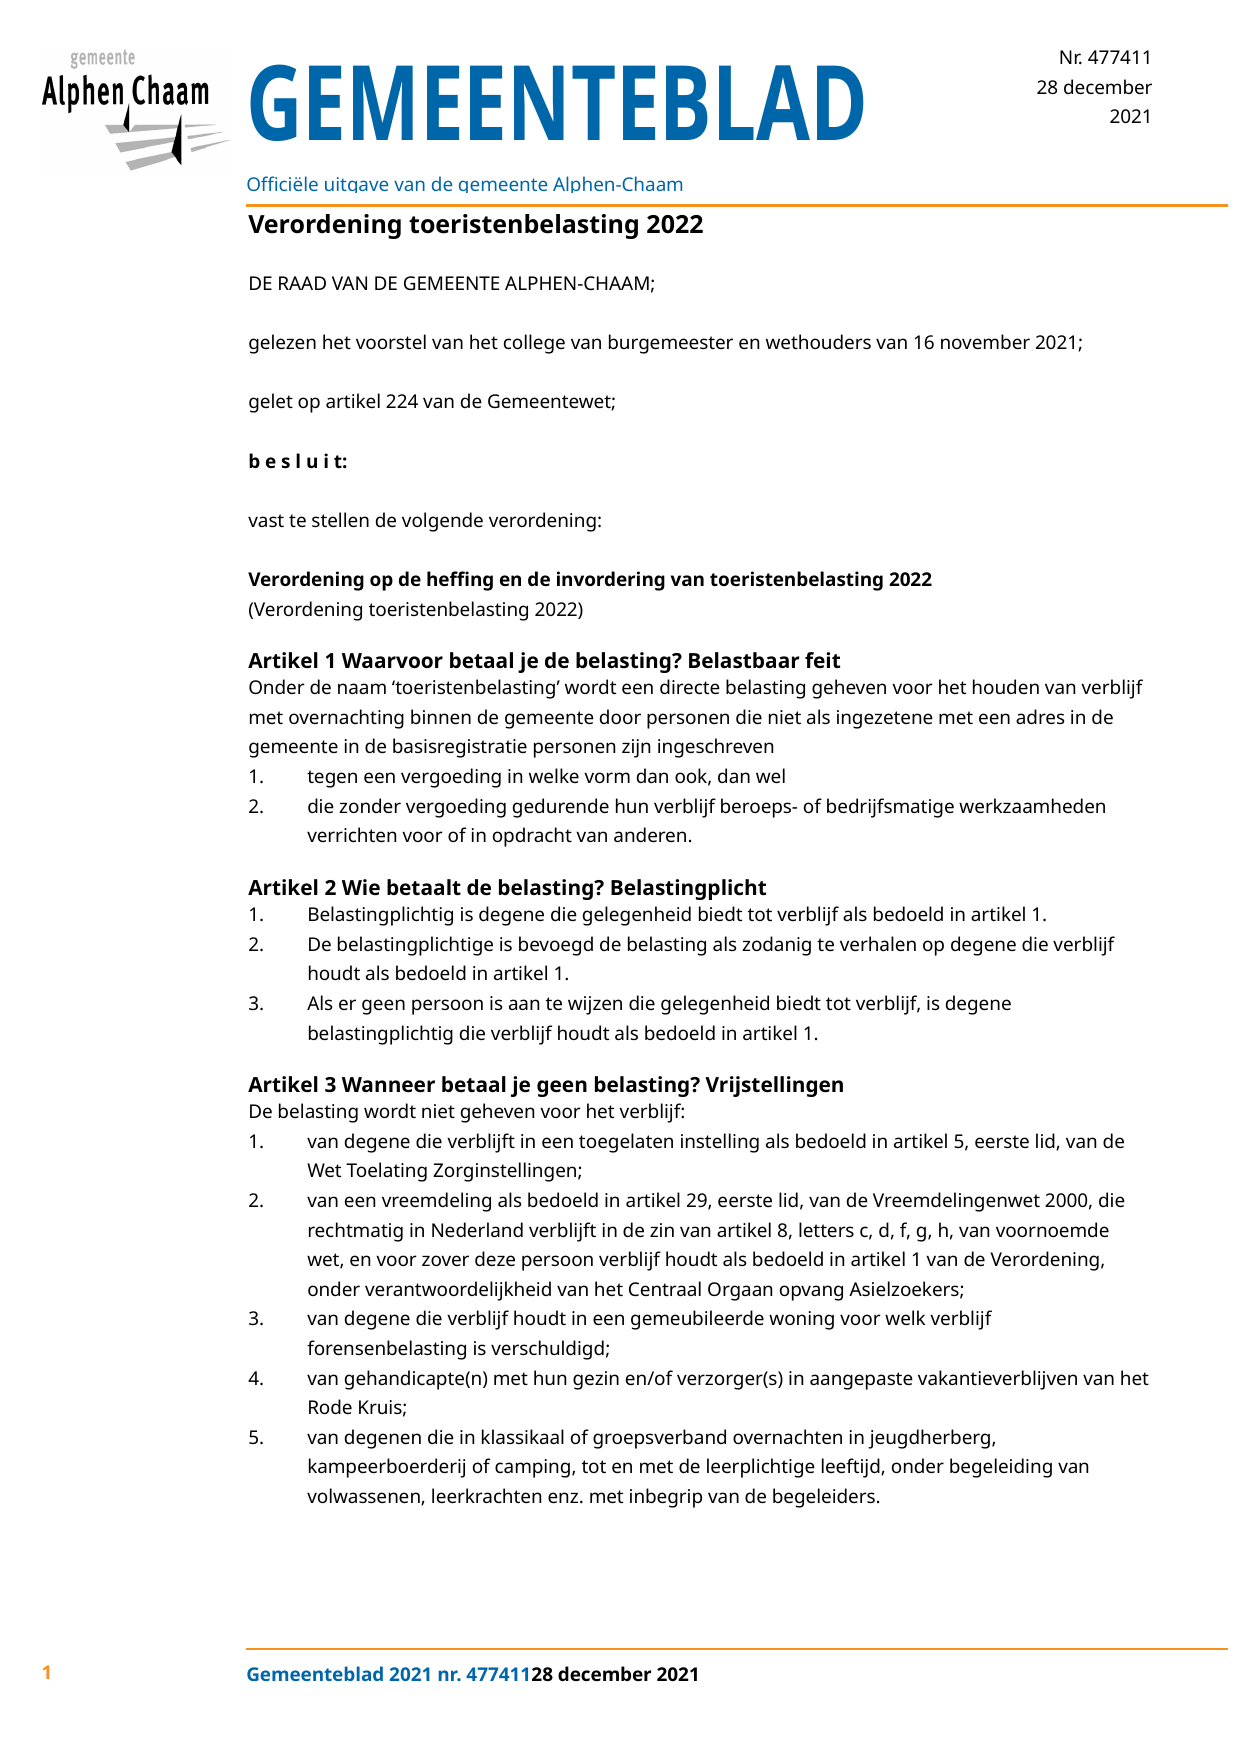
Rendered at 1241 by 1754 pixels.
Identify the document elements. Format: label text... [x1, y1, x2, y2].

list van degene die verblijft in een toegelaten instelling als bedoeld in artikel 5, eerste lid, van de Wet Toelating Zorginstellingen; [248, 1128, 1152, 1183]
text gelet op artikel 224 van de Gemeentewet; [248, 389, 1152, 414]
text b e s l u i t: [248, 448, 1152, 473]
text Onder de naam ‘toeristenbelasting’ wordt een directe belasting geheven voor het houden van verblijf met overnachting binnen de gemeente door personen die niet als ingezetene met een adres in de gemeente in de basisregistratie personen zijn ingeschreven [248, 674, 1152, 759]
list Als er geen persoon is aan te wijzen die gelegenheid biedt tot verblijf, is degene belastingplichtig die verblijf houdt als bedoeld in artikel 1. [248, 990, 1152, 1045]
list van degenen die in klassikaal of groepsverband overnachten in jeugdherberg, kampeerboerderij of camping, tot en met de leerplichtige leeftijd, onder begeleiding van volwassenen, leerkrachten enz. met inbegrip van de begeleiders. [248, 1424, 1152, 1509]
text Verordening toeristenbelasting 2022 [248, 207, 1152, 241]
text Verordening op de heffing en de invordering van toeristenbelasting 2022 [248, 566, 1152, 592]
list van een vreemdeling als bedoeld in artikel 29, eerste lid, van de Vreemdelingenwet 2000, die rechtmatig in Nederland verblijft in de zin van artikel 8, letters c, d, f, g, h, van voornoemde wet, en voor zover deze persoon verblijf houdt als bedoeld in artikel 1 van de Verordening, onder verantwoordelijkheid van het Centraal Orgaan opvang Asielzoekers; [248, 1187, 1152, 1302]
list die zonder vergoeding gedurende hun verblijf beroeps- of bedrijfsmatige werkzaamheden verrichten voor of in opdracht van anderen. [248, 793, 1152, 848]
text gelezen het voorstel van het college van burgemeester en wethouders van 16 november 2021; [248, 329, 1152, 355]
text Artikel 3 Wanneer betaal je geen belasting? Vrijstellingen [248, 1070, 1152, 1098]
text DE RAAD VAN DE GEMEENTE ALPHEN-CHAAM; [248, 270, 1152, 296]
text Artikel 1 Waarvoor betaal je de belasting? Belastbaar feit [248, 646, 1152, 674]
picture [41, 47, 231, 172]
list tegen een vergoeding in welke vorm dan ook, dan wel [248, 763, 1152, 789]
list Belastingplichtig is degene die gelegenheid biedt tot verblijf als bedoeld in artikel 1. [248, 901, 1152, 927]
list De belastingplichtige is bevoegd de belasting als zodanig te verhalen op degene die verblijf houdt als bedoeld in artikel 1. [248, 931, 1152, 986]
list van gehandicapte(n) met hun gezin en/of verzorger(s) in aangepaste vakantieverblijven van het Rode Kruis; [248, 1365, 1152, 1420]
text (Verordening toeristenbelasting 2022) [248, 596, 1152, 621]
text Artikel 2 Wie betaalt de belasting? Belastingplicht [248, 873, 1152, 901]
text De belasting wordt niet geheven voor het verblijf: [248, 1098, 1152, 1124]
text vast te stellen de volgende verordening: [248, 507, 1152, 533]
list van degene die verblijf houdt in een gemeubileerde woning voor welk verblijf forensenbelasting is verschuldigd; [248, 1306, 1152, 1361]
